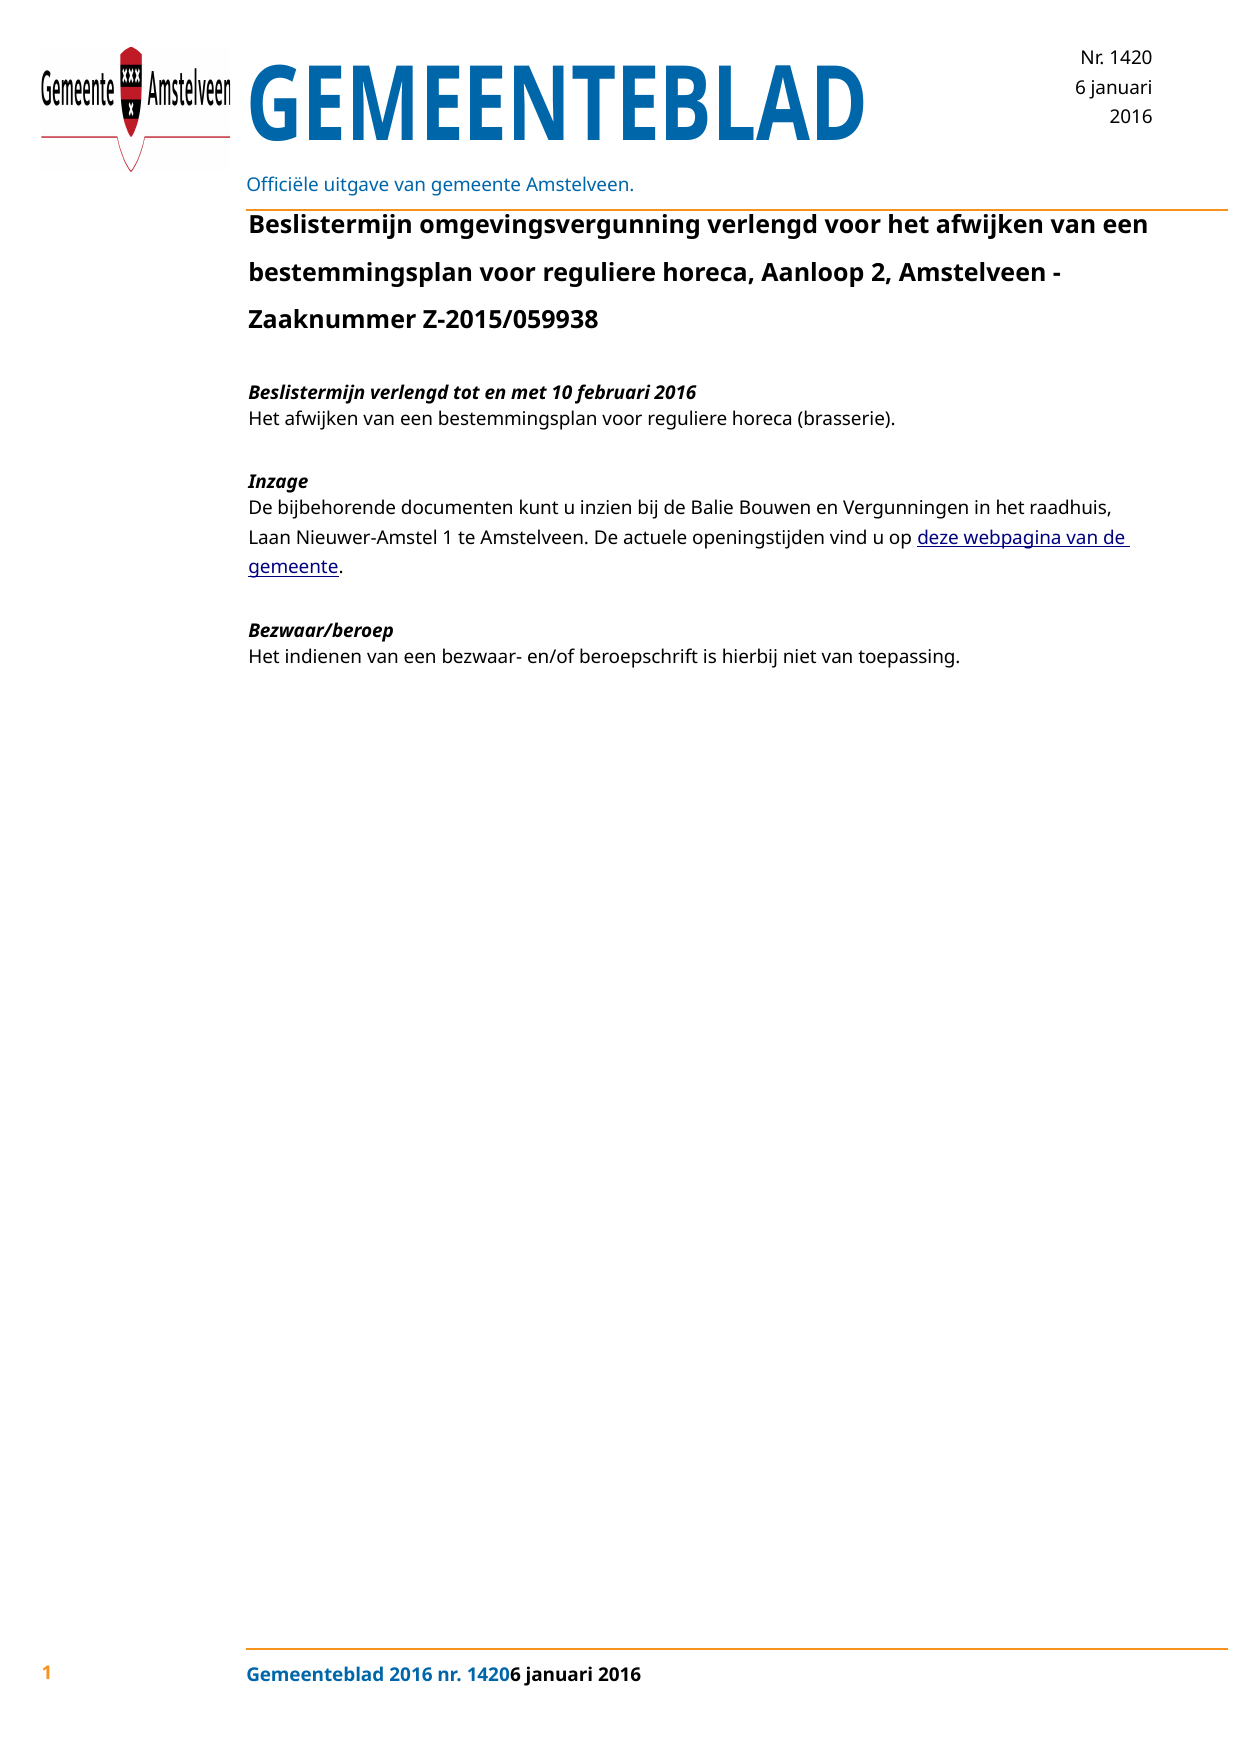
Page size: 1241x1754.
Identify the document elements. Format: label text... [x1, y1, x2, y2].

text Het indienen van een bezwaar- en/of beroepschrift is hierbij niet van toepassing. [248, 643, 1152, 669]
text Het afwijken van een bestemmingsplan voor reguliere horeca (brasserie). [248, 405, 1152, 431]
text Bezwaar/beroep [248, 618, 1152, 643]
text De bijbehorende documenten kunt u inzien bij de Balie Bouwen en Vergunningen in het raadhuis, Laan Nieuwer-Amstel 1 te Amstelveen. De actuele openingstijden vind u op deze webpagina van de gemeente. [248, 494, 1152, 579]
text Beslistermijn verlengd tot en met 10 februari 2016 [248, 379, 1152, 405]
picture [41, 47, 231, 172]
text Inzage [248, 469, 1152, 494]
text Beslistermijn omgevingsvergunning verlengd voor het afwijken van een bestemmingsplan voor reguliere horeca, Aanloop 2, Amstelveen - Zaaknummer Z-2015/059938 [248, 211, 1152, 336]
